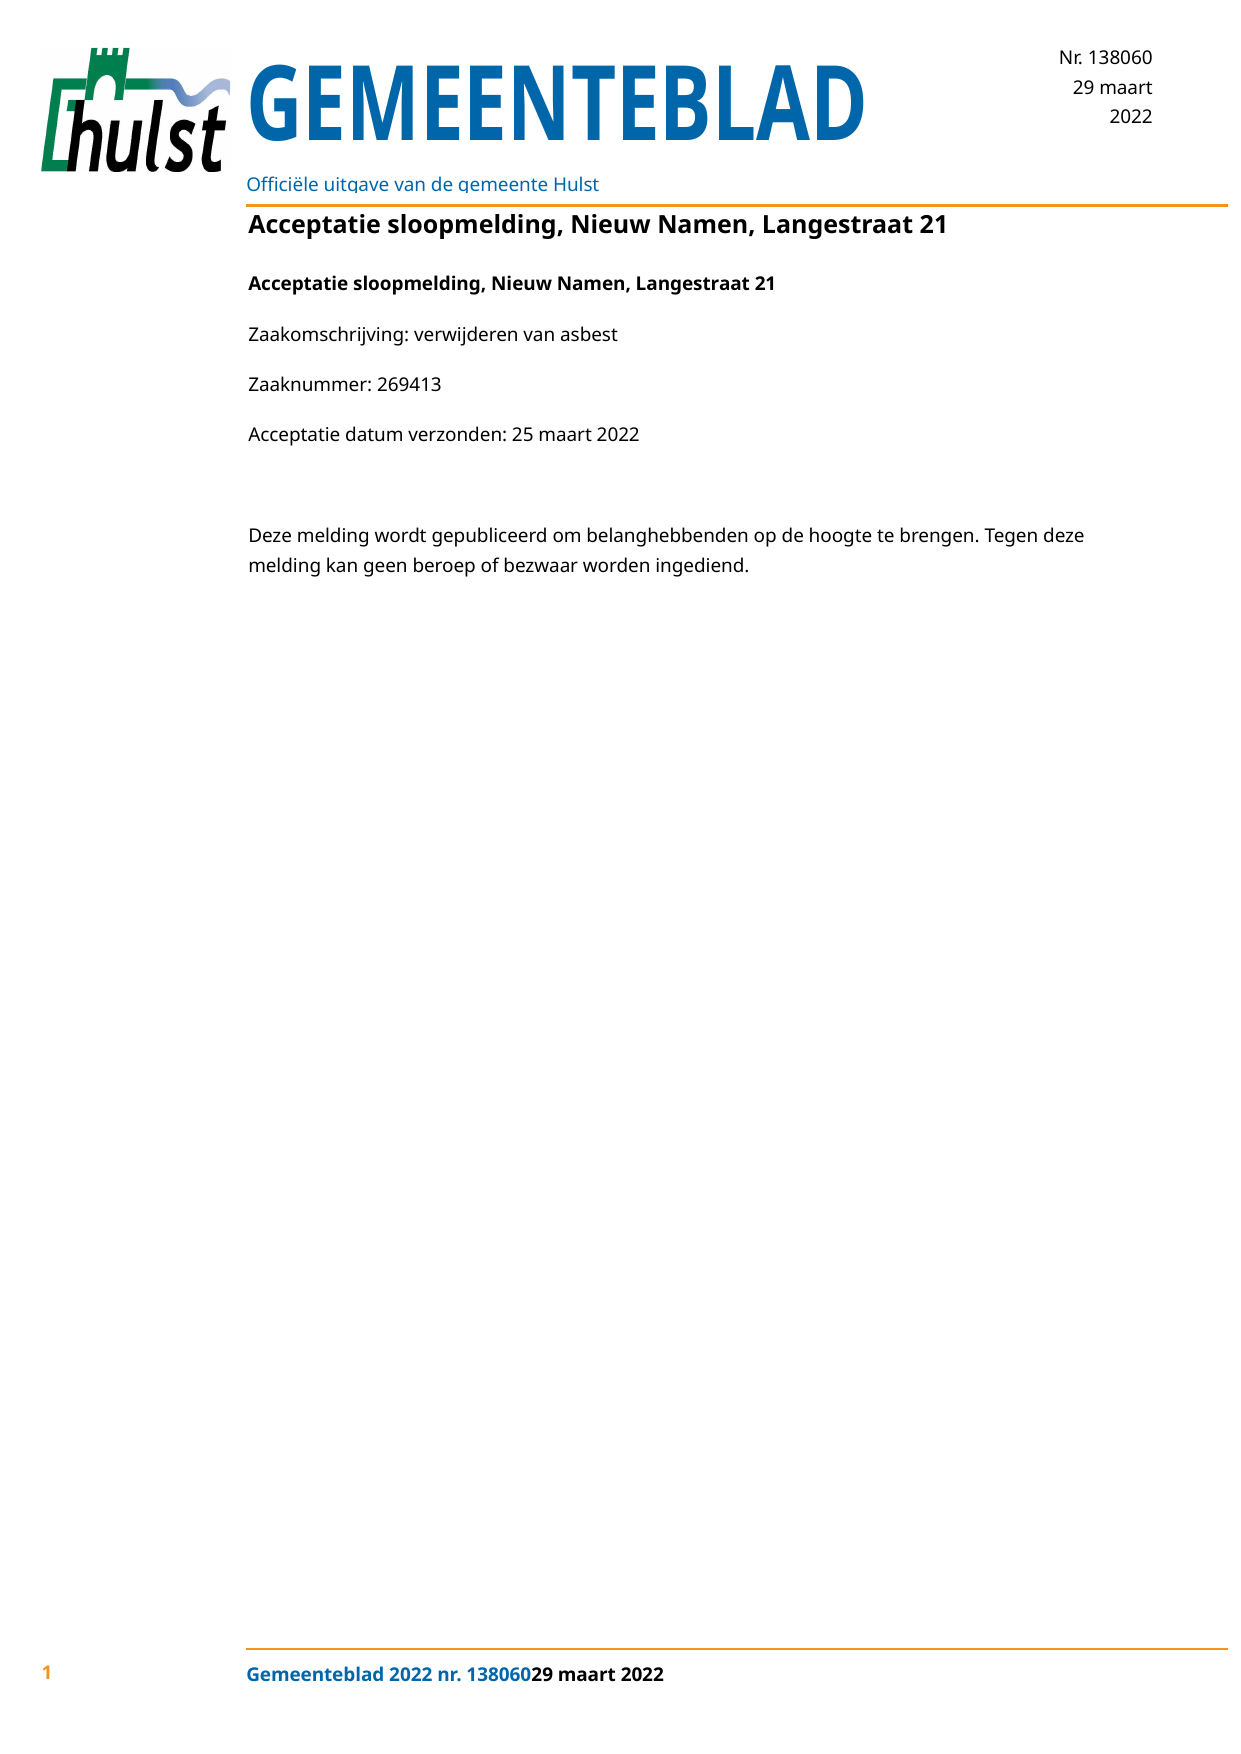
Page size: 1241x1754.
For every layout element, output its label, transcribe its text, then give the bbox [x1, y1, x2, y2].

text Acceptatie sloopmelding, Nieuw Namen, Langestraat 21 [248, 207, 1152, 241]
text Deze melding wordt gepubliceerd om belanghebbenden op de hoogte te brengen. Tegen deze melding kan geen beroep of bezwaar worden ingediend. [248, 522, 1152, 578]
text Acceptatie sloopmelding, Nieuw Namen, Langestraat 21 [248, 270, 1152, 296]
picture [41, 47, 231, 172]
text Zaakomschrijving: verwijderen van asbest [248, 321, 1152, 346]
text Zaaknummer: 269413 [248, 371, 1152, 397]
text Acceptatie datum verzonden: 25 maart 2022 [248, 422, 1152, 447]
